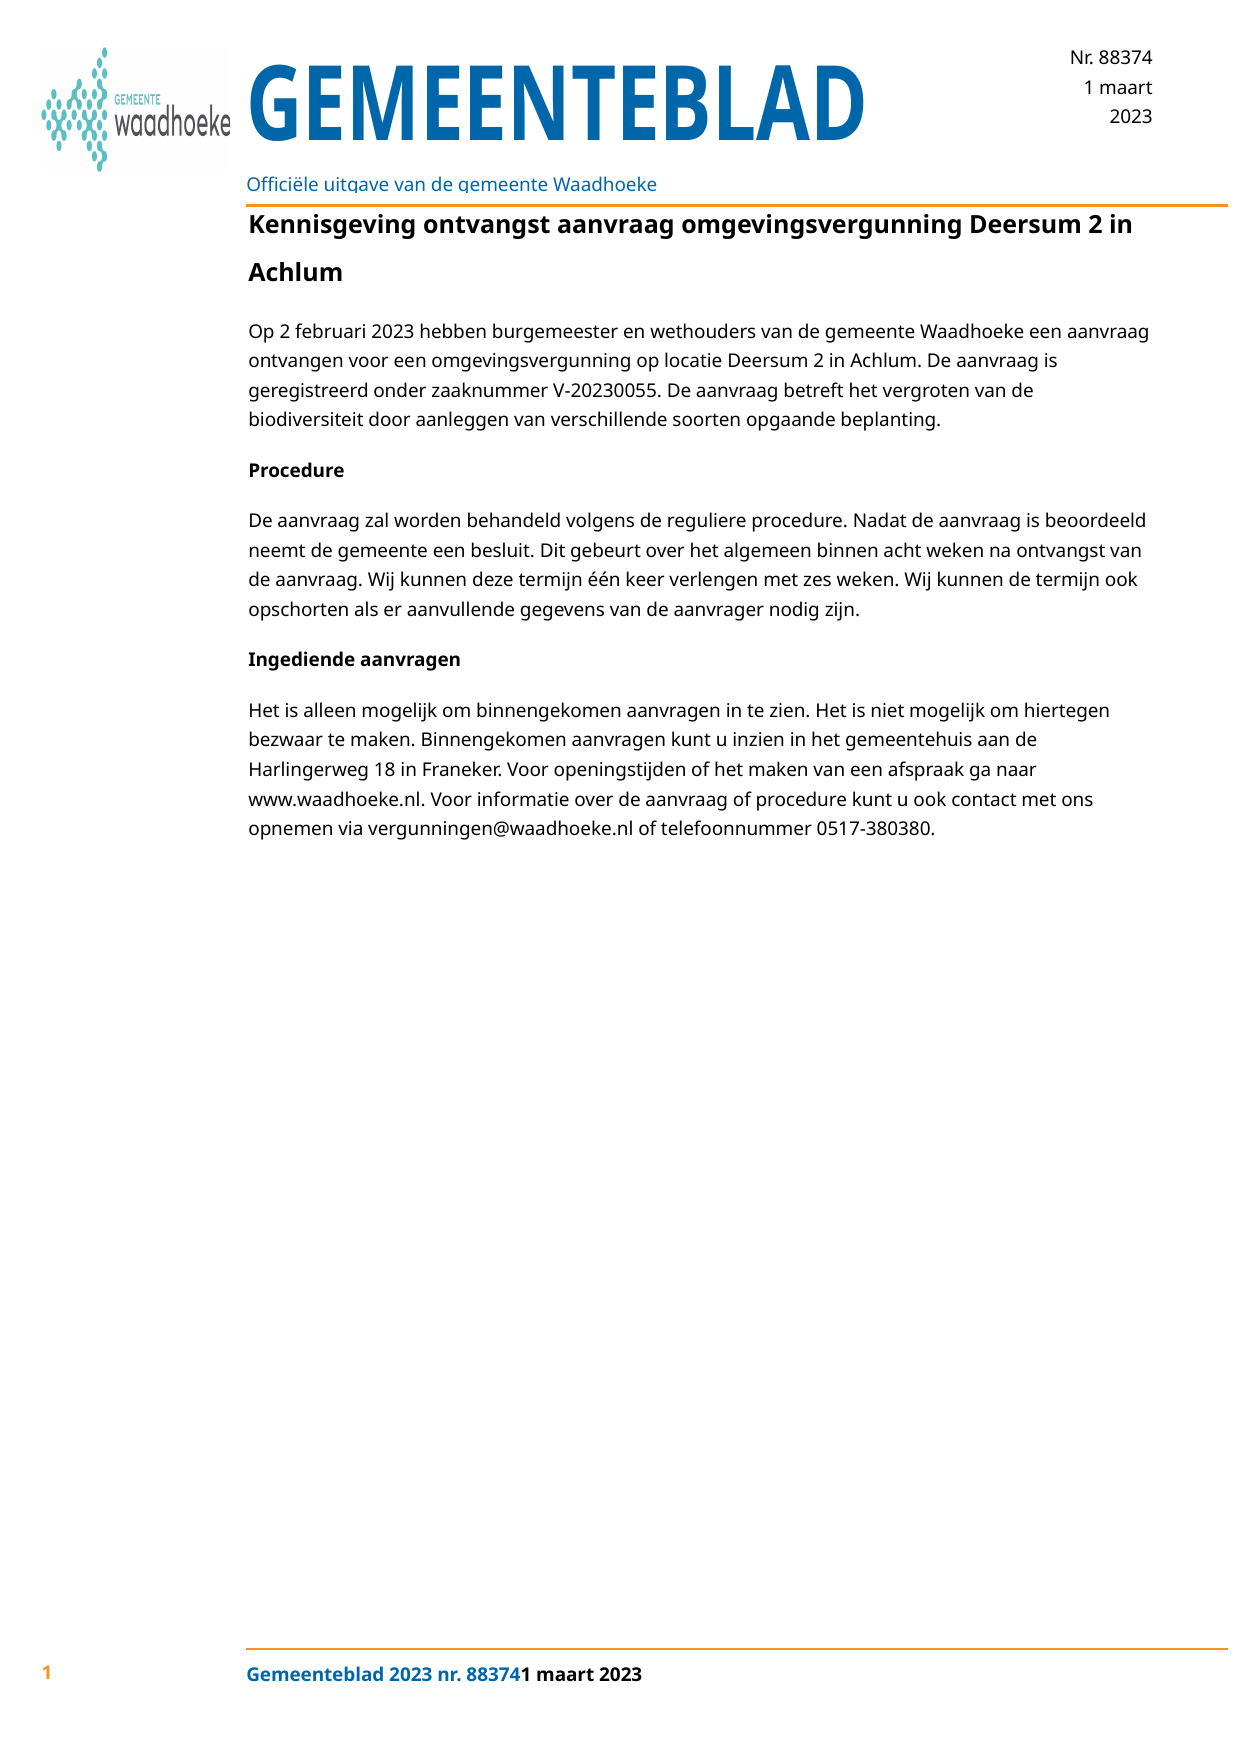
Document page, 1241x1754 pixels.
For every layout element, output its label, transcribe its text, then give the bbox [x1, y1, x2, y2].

text Ingediende aanvragen [248, 647, 1152, 672]
text Kennisgeving ontvangst aanvraag omgevingsvergunning Deersum 2 in Achlum [248, 207, 1152, 288]
picture [41, 47, 231, 172]
text De aanvraag zal worden behandeld volgens de reguliere procedure. Nadat de aanvraag is beoordeeld neemt de gemeente een besluit. Dit gebeurt over het algemeen binnen acht weken na ontvangst van de aanvraag. Wij kunnen deze termijn één keer verlengen met zes weken. Wij kunnen de termijn ook opschorten als er aanvullende gegevens van de aanvrager nodig zijn. [248, 507, 1152, 622]
text Het is alleen mogelijk om binnengekomen aanvragen in te zien. Het is niet mogelijk om hiertegen bezwaar te maken. Binnengekomen aanvragen kunt u inzien in het gemeentehuis aan de Harlingerweg 18 in Franeker. Voor openingstijden of het maken van een afspraak ga naar www.waadhoeke.nl. Voor informatie over de aanvraag of procedure kunt u ook contact met ons opnemen via vergunningen@waadhoeke.nl of telefoonnummer 0517-380380. [248, 697, 1152, 841]
text Procedure [248, 457, 1152, 483]
text Op 2 februari 2023 hebben burgemeester en wethouders van de gemeente Waadhoeke een aanvraag ontvangen voor een omgevingsvergunning op locatie Deersum 2 in Achlum. De aanvraag is geregistreerd onder zaaknummer V-20230055. De aanvraag betreft het vergroten van de biodiversiteit door aanleggen van verschillende soorten opgaande beplanting. [248, 318, 1152, 432]
